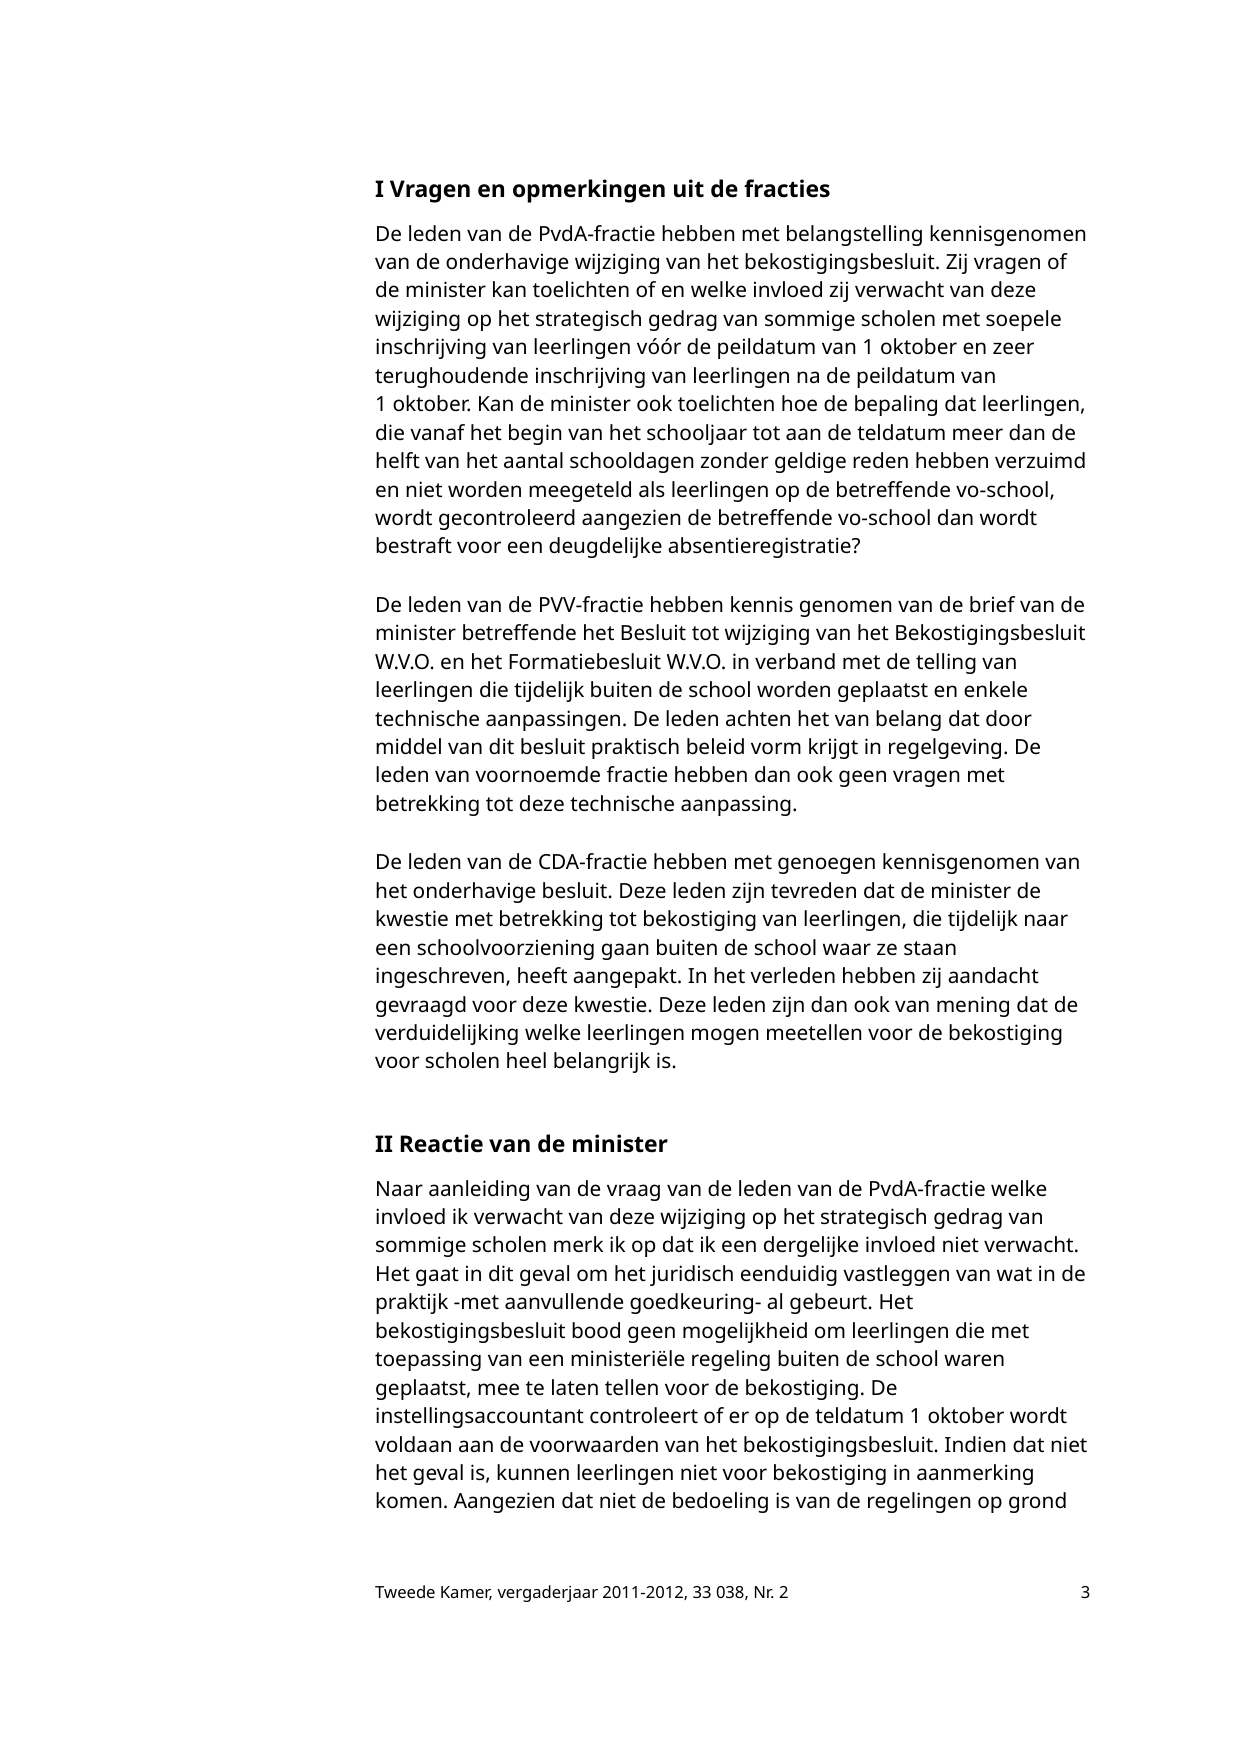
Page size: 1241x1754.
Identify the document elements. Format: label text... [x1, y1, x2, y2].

text De leden van de PVV-fractie hebben kennis genomen van de brief van de minister betreffende het Besluit tot wijziging van het Bekostigingsbesluit W.V.O. en het Formatiebesluit W.V.O. in verband met de telling van leerlingen die tijdelijk buiten de school worden geplaatst en enkele technische aanpassingen. De leden achten het van belang dat door middel van dit besluit praktisch beleid vorm krijgt in regelgeving. De leden van voornoemde fractie hebben dan ook geen vragen met betrekking tot deze technische aanpassing. [375, 590, 1090, 817]
text Naar aanleiding van de vraag van de leden van de PvdA-fractie welke invloed ik verwacht van deze wijziging op het strategisch gedrag van sommige scholen merk ik op dat ik een dergelijke invloed niet verwacht. Het gaat in dit geval om het juridisch eenduidig vastleggen van wat in de praktijk -met aanvullende goedkeuring- al gebeurt. Het bekostigingsbesluit bood geen mogelijkheid om leerlingen die met toepassing van een ministeriële regeling buiten de school waren geplaatst, mee te laten tellen voor de bekostiging. De instellingsaccountant controleert of er op de teldatum 1 oktober wordt voldaan aan de voorwaarden van het bekostigingsbesluit. Indien dat niet het geval is, kunnen leerlingen niet voor bekostiging in aanmerking komen. Aangezien dat niet de bedoeling is van de regelingen op grond [375, 1174, 1090, 1515]
subtitle II Reactie van de minister [375, 1127, 1090, 1159]
text De leden van de PvdA-fractie hebben met belangstelling kennisgenomen van de onderhavige wijziging van het bekostigingsbesluit. Zij vragen of de minister kan toelichten of en welke invloed zij verwacht van deze wijziging op het strategisch gedrag van sommige scholen met soepele inschrijving van leerlingen vóór de peildatum van 1 oktober en zeer terughoudende inschrijving van leerlingen na de peildatum van 1 oktober. Kan de minister ook toelichten hoe de bepaling dat leerlingen, die vanaf het begin van het schooljaar tot aan de teldatum meer dan de helft van het aantal schooldagen zonder geldige reden hebben verzuimd en niet worden meegeteld als leerlingen op de betreffende vo-school, wordt gecontroleerd aangezien de betreffende vo-school dan wordt bestraft voor een deugdelijke absentieregistratie? [375, 219, 1090, 560]
subtitle I Vragen en opmerkingen uit de fracties [375, 172, 1090, 204]
text De leden van de CDA-fractie hebben met genoegen kennisgenomen van het onderhavige besluit. Deze leden zijn tevreden dat de minister de kwestie met betrekking tot bekostiging van leerlingen, die tijdelijk naar een schoolvoorziening gaan buiten de school waar ze staan ingeschreven, heeft aangepakt. In het verleden hebben zij aandacht gevraagd voor deze kwestie. Deze leden zijn dan ook van mening dat de verduidelijking welke leerlingen mogen meetellen voor de bekostiging voor scholen heel belangrijk is. [375, 847, 1090, 1075]
